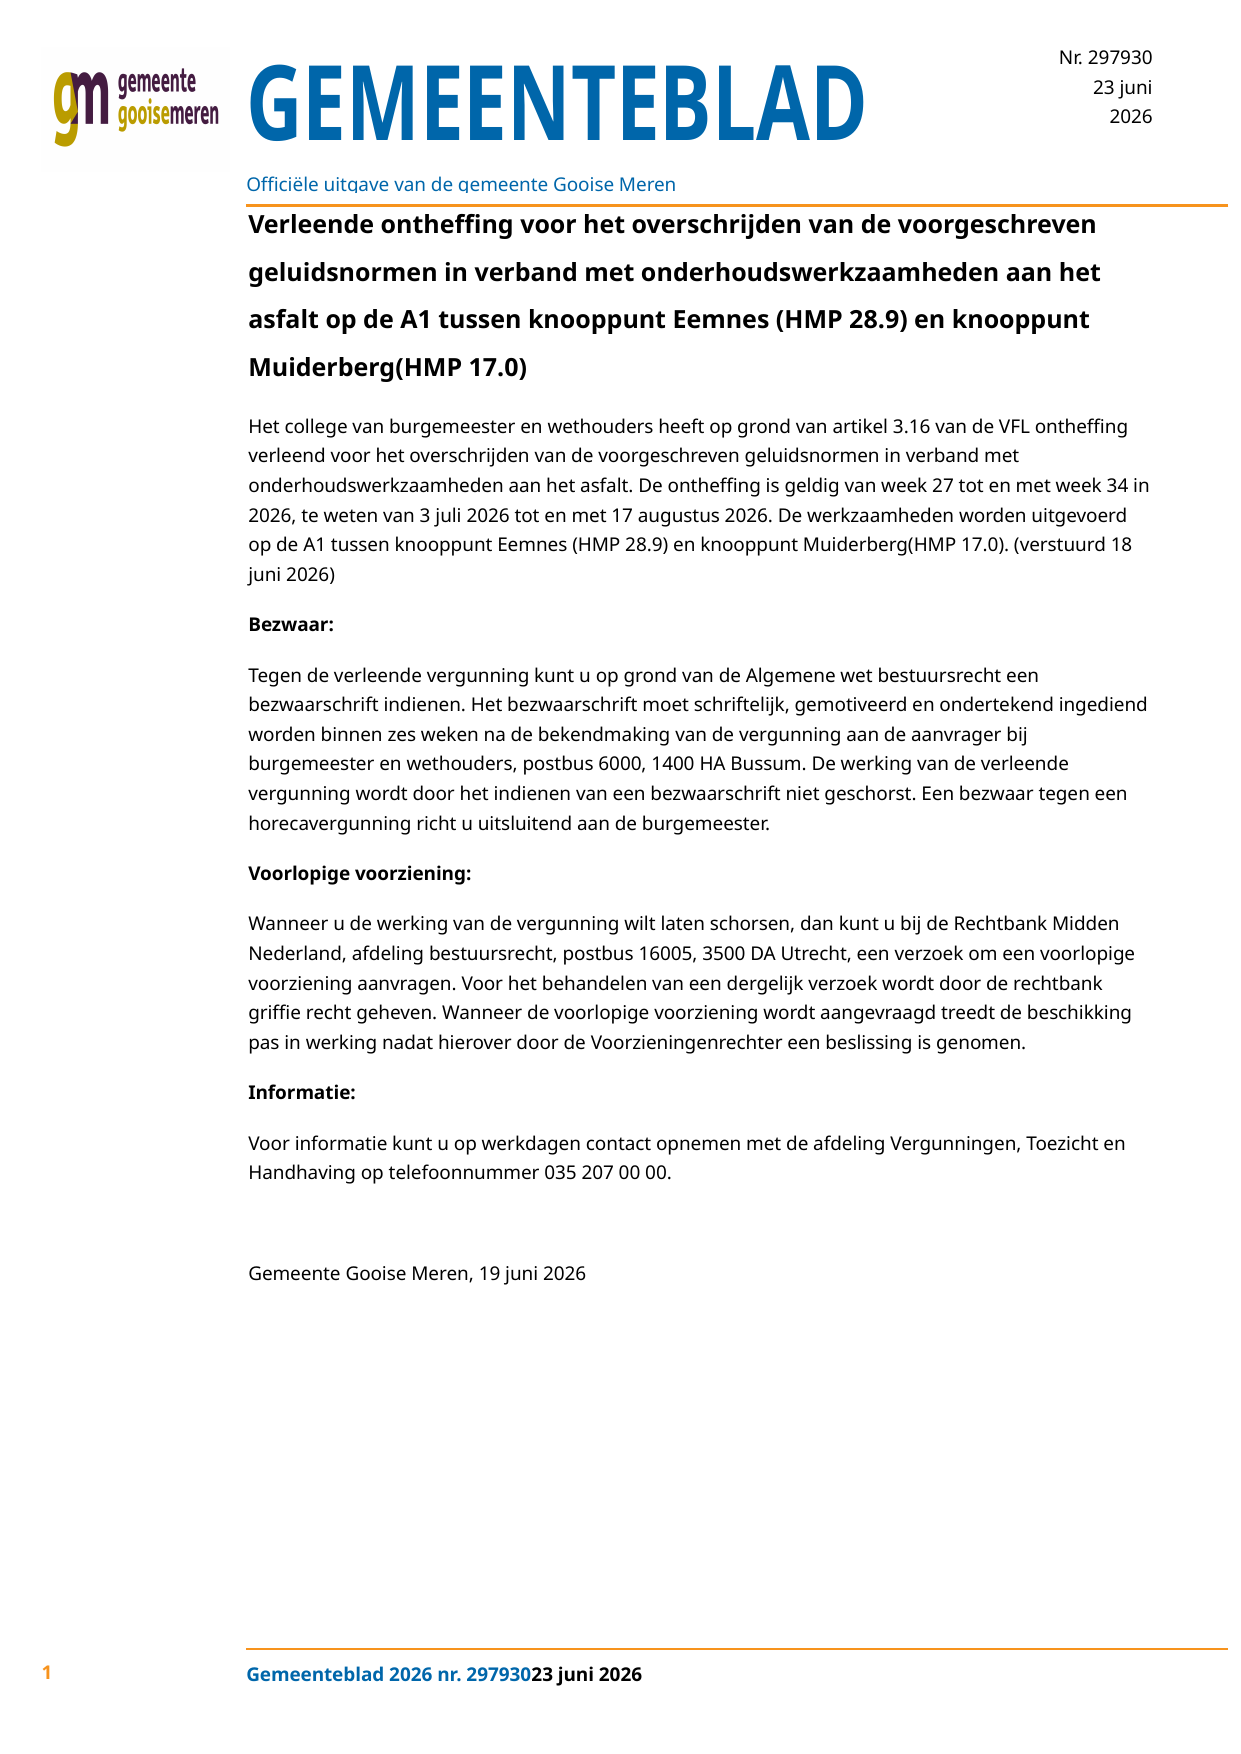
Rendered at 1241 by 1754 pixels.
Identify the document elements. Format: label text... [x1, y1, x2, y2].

text Tegen de verleende vergunning kunt u op grond van de Algemene wet bestuursrecht een bezwaarschrift indienen. Het bezwaarschrift moet schriftelijk, gemotiveerd en ondertekend ingediend worden binnen zes weken na de bekendmaking van de vergunning aan de aanvrager bij burgemeester en wethouders, postbus 6000, 1400 HA Bussum. De werking van de verleende vergunning wordt door het indienen van een bezwaarschrift niet geschorst. Een bezwaar tegen een horecavergunning richt u uitsluitend aan de burgemeester. [248, 662, 1152, 836]
text Verleende ontheffing voor het overschrijden van de voorgeschreven geluidsnormen in verband met onderhoudswerkzaamheden aan het asfalt op de A1 tussen knooppunt Eemnes (HMP 28.9) en knooppunt Muiderberg(HMP 17.0) [248, 207, 1152, 384]
picture [41, 47, 231, 172]
text Voorlopige voorziening: [248, 860, 1152, 886]
text Het college van burgemeester en wethouders heeft op grond van artikel 3.16 van de VFL ontheffing verleend voor het overschrijden van de voorgeschreven geluidsnormen in verband met onderhoudswerkzaamheden aan het asfalt. De ontheffing is geldig van week 27 tot en met week 34 in 2026, te weten van 3 juli 2026 tot en met 17 augustus 2026. De werkzaamheden worden uitgevoerd op de A1 tussen knooppunt Eemnes (HMP 28.9) en knooppunt Muiderberg(HMP 17.0). (verstuurd 18 juni 2026) [248, 413, 1152, 587]
text Bezwaar: [248, 611, 1152, 637]
text Informatie: [248, 1079, 1152, 1105]
text Wanneer u de werking van de vergunning wilt laten schorsen, dan kunt u bij de Rechtbank Midden Nederland, afdeling bestuursrecht, postbus 16005, 3500 DA Utrecht, een verzoek om een voorlopige voorziening aanvragen. Voor het behandelen van een dergelijk verzoek wordt door de rechtbank griffie recht geheven. Wanneer de voorlopige voorziening wordt aangevraagd treedt de beschikking pas in werking nadat hierover door de Voorzieningenrechter een beslissing is genomen. [248, 911, 1152, 1055]
text Voor informatie kunt u op werkdagen contact opnemen met de afdeling Vergunningen, Toezicht en Handhaving op telefoonnummer 035 207 00 00. [248, 1130, 1152, 1185]
text Gemeente Gooise Meren, 19 juni 2026 [248, 1260, 1152, 1286]
